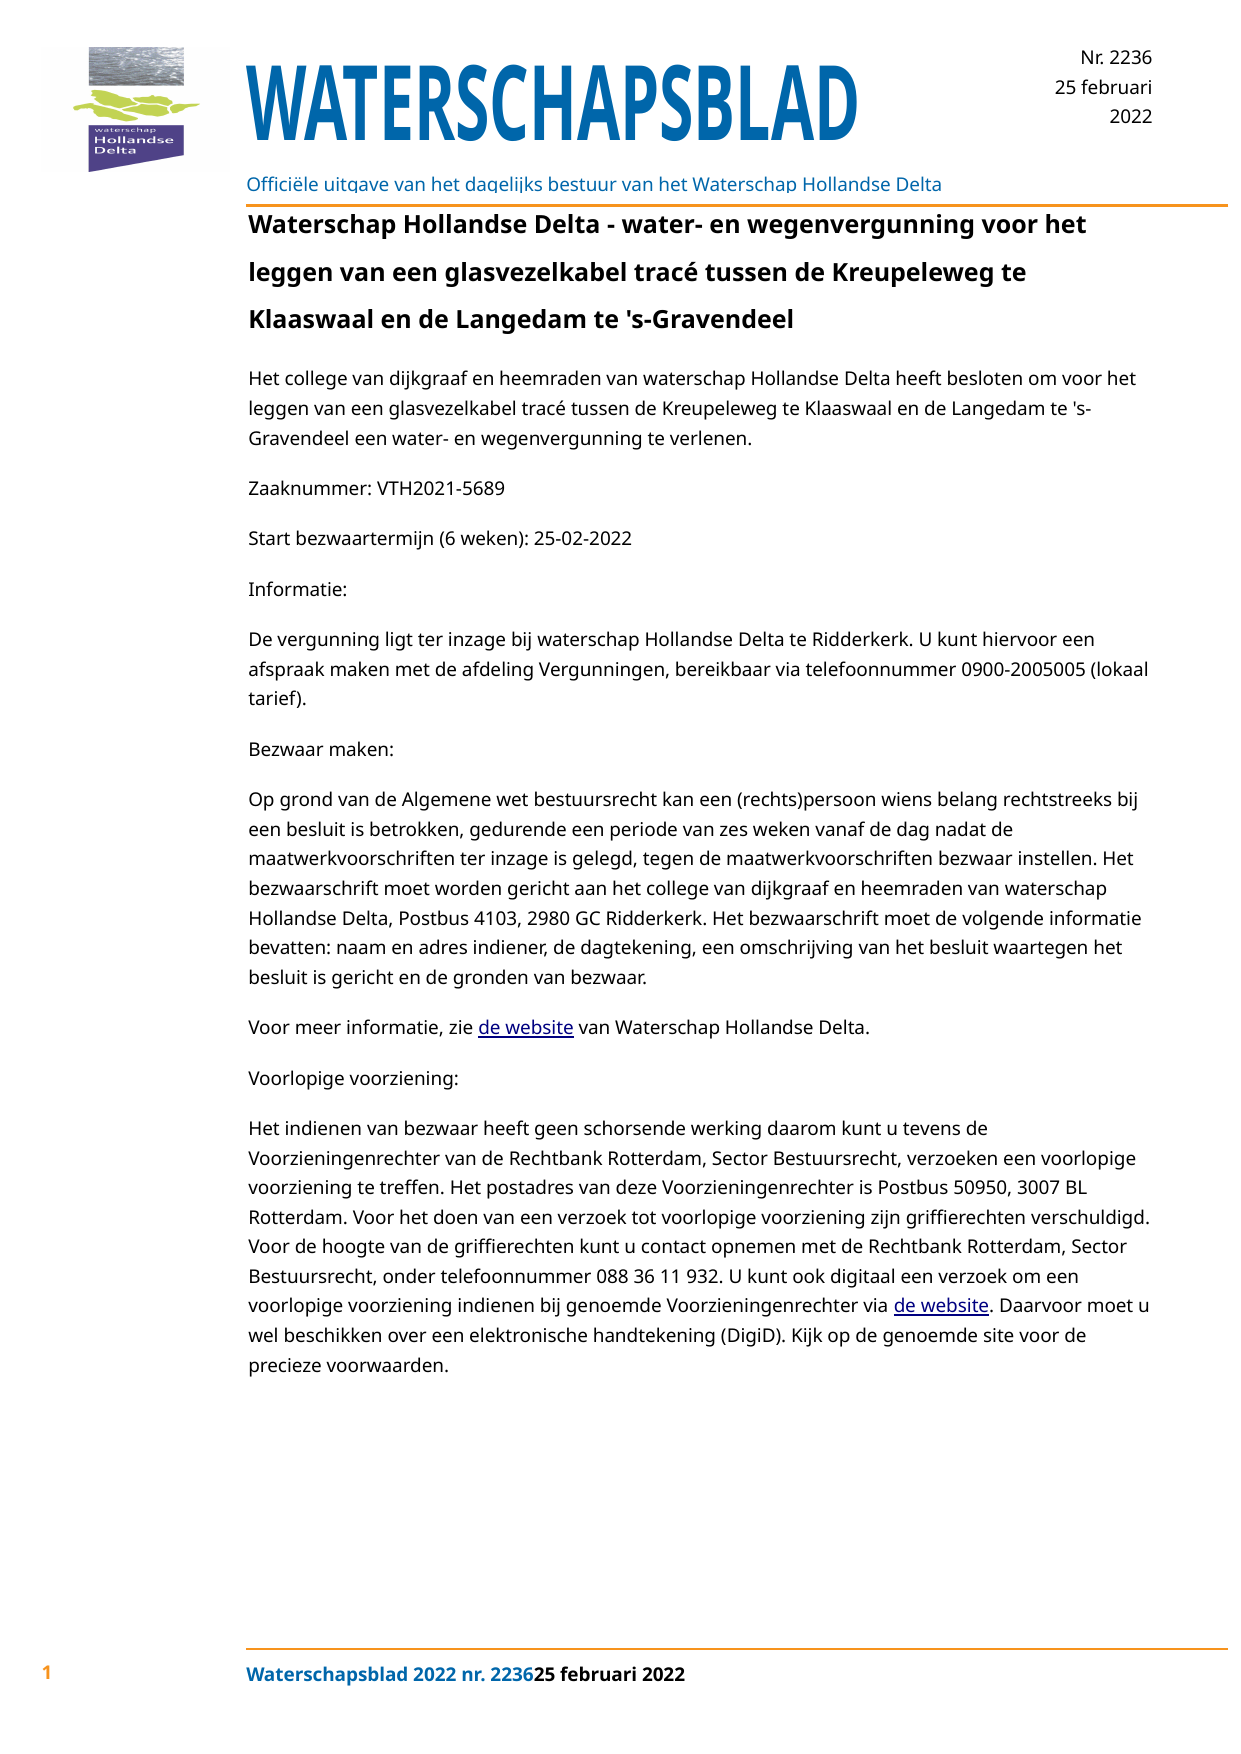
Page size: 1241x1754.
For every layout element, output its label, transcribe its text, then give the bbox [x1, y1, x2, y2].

text Waterschap Hollandse Delta - water- en wegenvergunning voor het leggen van een glasvezelkabel tracé tussen de Kreupeleweg te Klaaswaal en de Langedam te 's-Gravendeel [248, 207, 1152, 336]
text Start bezwaartermijn (6 weken): 25-02-2022 [248, 526, 1152, 551]
text Op grond van de Algemene wet bestuursrecht kan een (rechts)persoon wiens belang rechtstreeks bij een besluit is betrokken, gedurende een periode van zes weken vanaf de dag nadat de maatwerkvoorschriften ter inzage is gelegd, tegen de maatwerkvoorschriften bezwaar instellen. Het bezwaarschrift moet worden gericht aan het college van dijkgraaf en heemraden van waterschap Hollandse Delta, Postbus 4103, 2980 GC Ridderkerk. Het bezwaarschrift moet de volgende informatie bevatten: naam en adres indiener, de dagtekening, een omschrijving van het besluit waartegen het besluit is gericht en de gronden van bezwaar. [248, 786, 1152, 989]
picture [41, 47, 231, 172]
text Het indienen van bezwaar heeft geen schorsende werking daarom kunt u tevens de Voorzieningenrechter van de Rechtbank Rotterdam, Sector Bestuursrecht, verzoeken een voorlopige voorziening te treffen. Het postadres van deze Voorzieningenrechter is Postbus 50950, 3007 BL Rotterdam. Voor het doen van een verzoek tot voorlopige voorziening zijn griffierechten verschuldigd. Voor de hoogte van de griffierechten kunt u contact opnemen met de Rechtbank Rotterdam, Sector Bestuursrecht, onder telefoonnummer 088 36 11 932. U kunt ook digitaal een verzoek om een voorlopige voorziening indienen bij genoemde Voorzieningenrechter via de website. Daarvoor moet u wel beschikken over een elektronische handtekening (DigiD). Kijk op de genoemde site voor de precieze voorwaarden. [248, 1115, 1152, 1377]
text Het college van dijkgraaf en heemraden van waterschap Hollandse Delta heeft besloten om voor het leggen van een glasvezelkabel tracé tussen de Kreupeleweg te Klaaswaal en de Langedam te 's-Gravendeel een water- en wegenvergunning te verlenen. [248, 366, 1152, 450]
text Voorlopige voorziening: [248, 1065, 1152, 1090]
text Informatie: [248, 576, 1152, 602]
text Voor meer informatie, zie de website van Waterschap Hollandse Delta. [248, 1014, 1152, 1040]
text Zaaknummer: VTH2021-5689 [248, 475, 1152, 501]
text Bezwaar maken: [248, 736, 1152, 762]
text De vergunning ligt ter inzage bij waterschap Hollandse Delta te Ridderkerk. U kunt hiervoor een afspraak maken met de afdeling Vergunningen, bereikbaar via telefoonnummer 0900-2005005 (lokaal tarief). [248, 626, 1152, 711]
